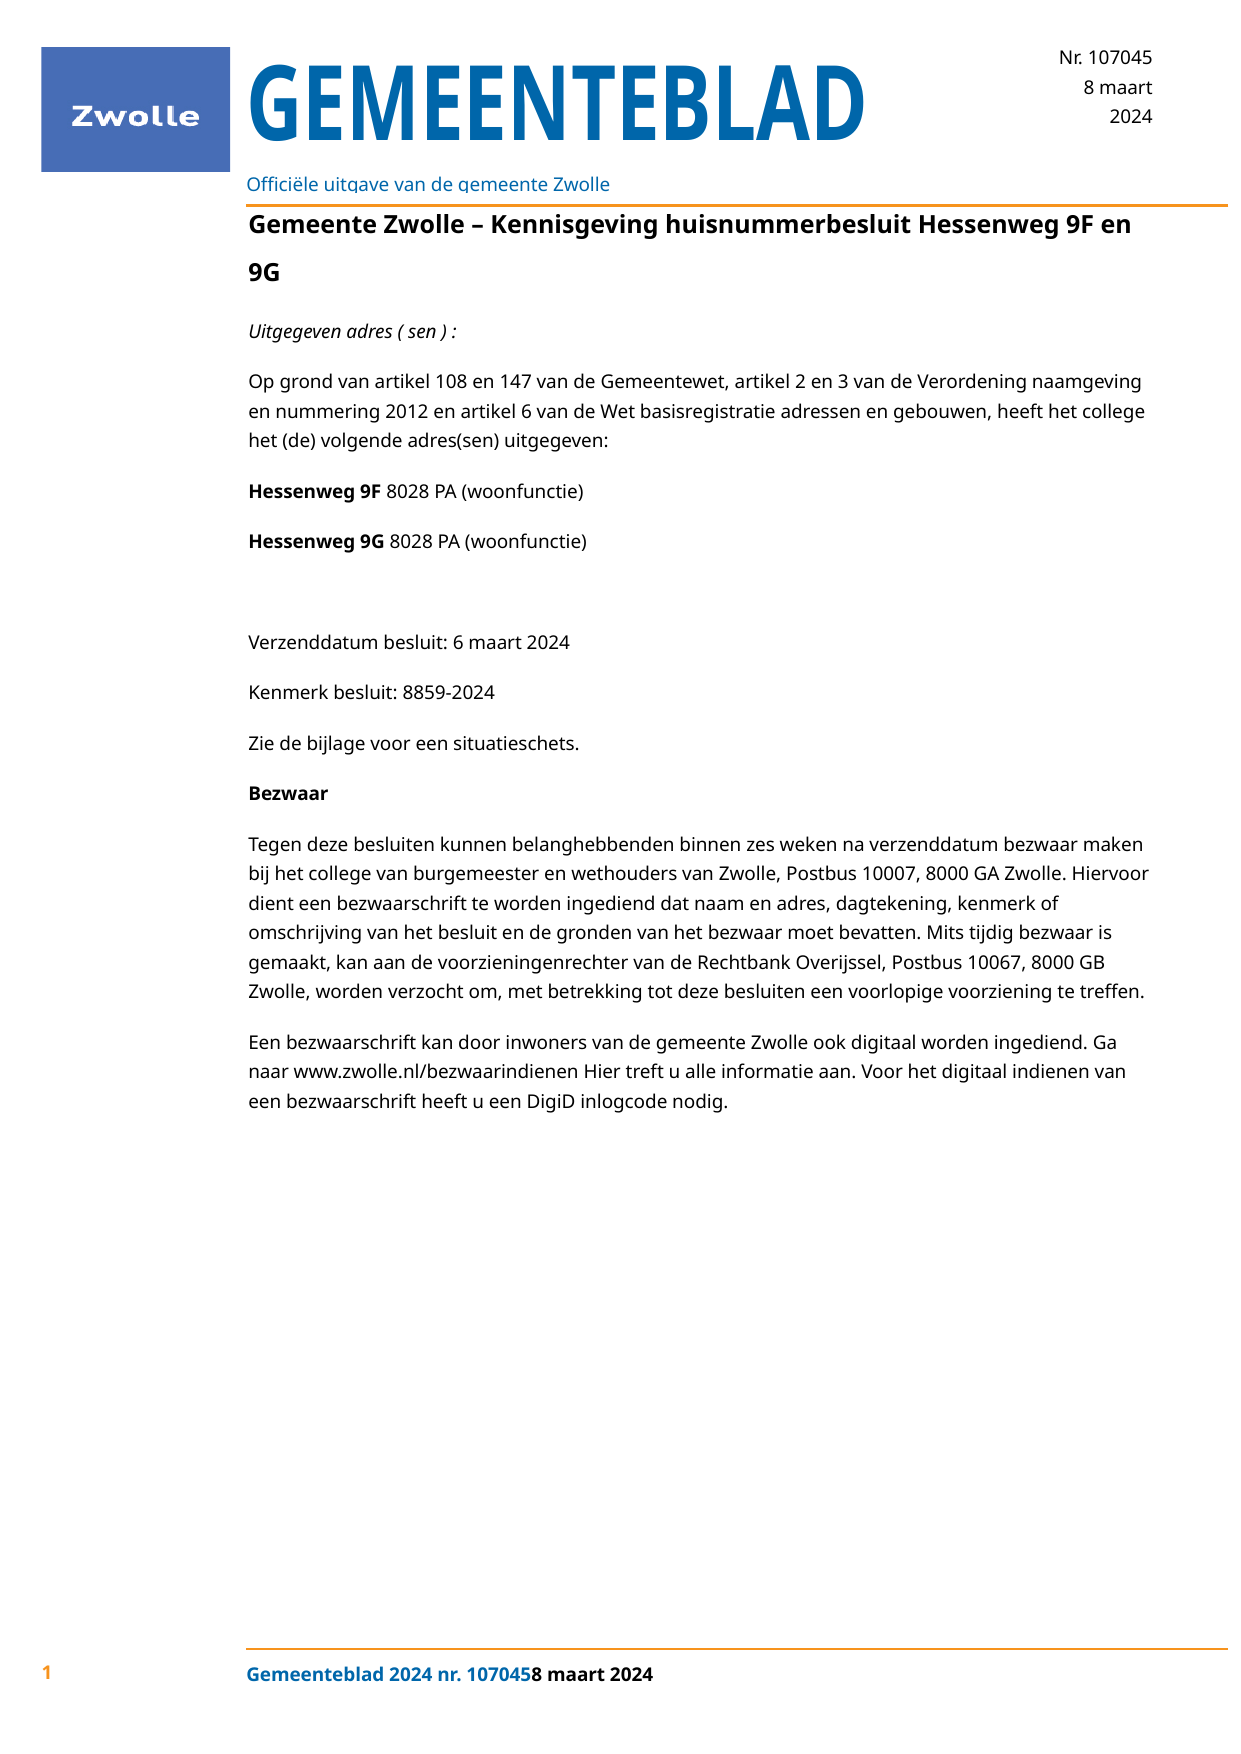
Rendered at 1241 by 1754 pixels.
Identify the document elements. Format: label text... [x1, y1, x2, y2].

text Een bezwaarschrift kan door inwoners van de gemeente Zwolle ook digitaal worden ingediend. Ga naar www.zwolle.nl/bezwaarindienen Hier treft u alle informatie aan. Voor het digitaal indienen van een bezwaarschrift heeft u een DigiD inlogcode nodig. [248, 1029, 1152, 1114]
text Bezwaar [248, 780, 1152, 806]
picture [41, 47, 231, 172]
text Op grond van artikel 108 en 147 van de Gemeentewet, artikel 2 en 3 van de Verordening naamgeving en nummering 2012 en artikel 6 van de Wet basisregistratie adressen en gebouwen, heeft het college het (de) volgende adres(sen) uitgegeven: [248, 368, 1152, 453]
text Hessenweg 9G 8028 PA (woonfunctie) [248, 528, 1152, 554]
text Kenmerk besluit: 8859-2024 [248, 679, 1152, 705]
text Gemeente Zwolle – Kennisgeving huisnummerbesluit Hessenweg 9F en 9G [248, 207, 1152, 288]
text Tegen deze besluiten kunnen belanghebbenden binnen zes weken na verzenddatum bezwaar maken bij het college van burgemeester en wethouders van Zwolle, Postbus 10007, 8000 GA Zwolle. Hiervoor dient een bezwaarschrift te worden ingediend dat naam en adres, dagtekening, kenmerk of omschrijving van het besluit en de gronden van het bezwaar moet bevatten. Mits tijdig bezwaar is gemaakt, kan aan de voorzieningenrechter van de Rechtbank Overijssel, Postbus 10067, 8000 GB Zwolle, worden verzocht om, met betrekking tot deze besluiten een voorlopige voorziening te treffen. [248, 831, 1152, 1004]
text Uitgegeven adres ( sen ) : [248, 318, 1152, 344]
text Zie de bijlage voor een situatieschets. [248, 730, 1152, 756]
text Hessenweg 9F 8028 PA (woonfunctie) [248, 478, 1152, 504]
text Verzenddatum besluit: 6 maart 2024 [248, 629, 1152, 655]
